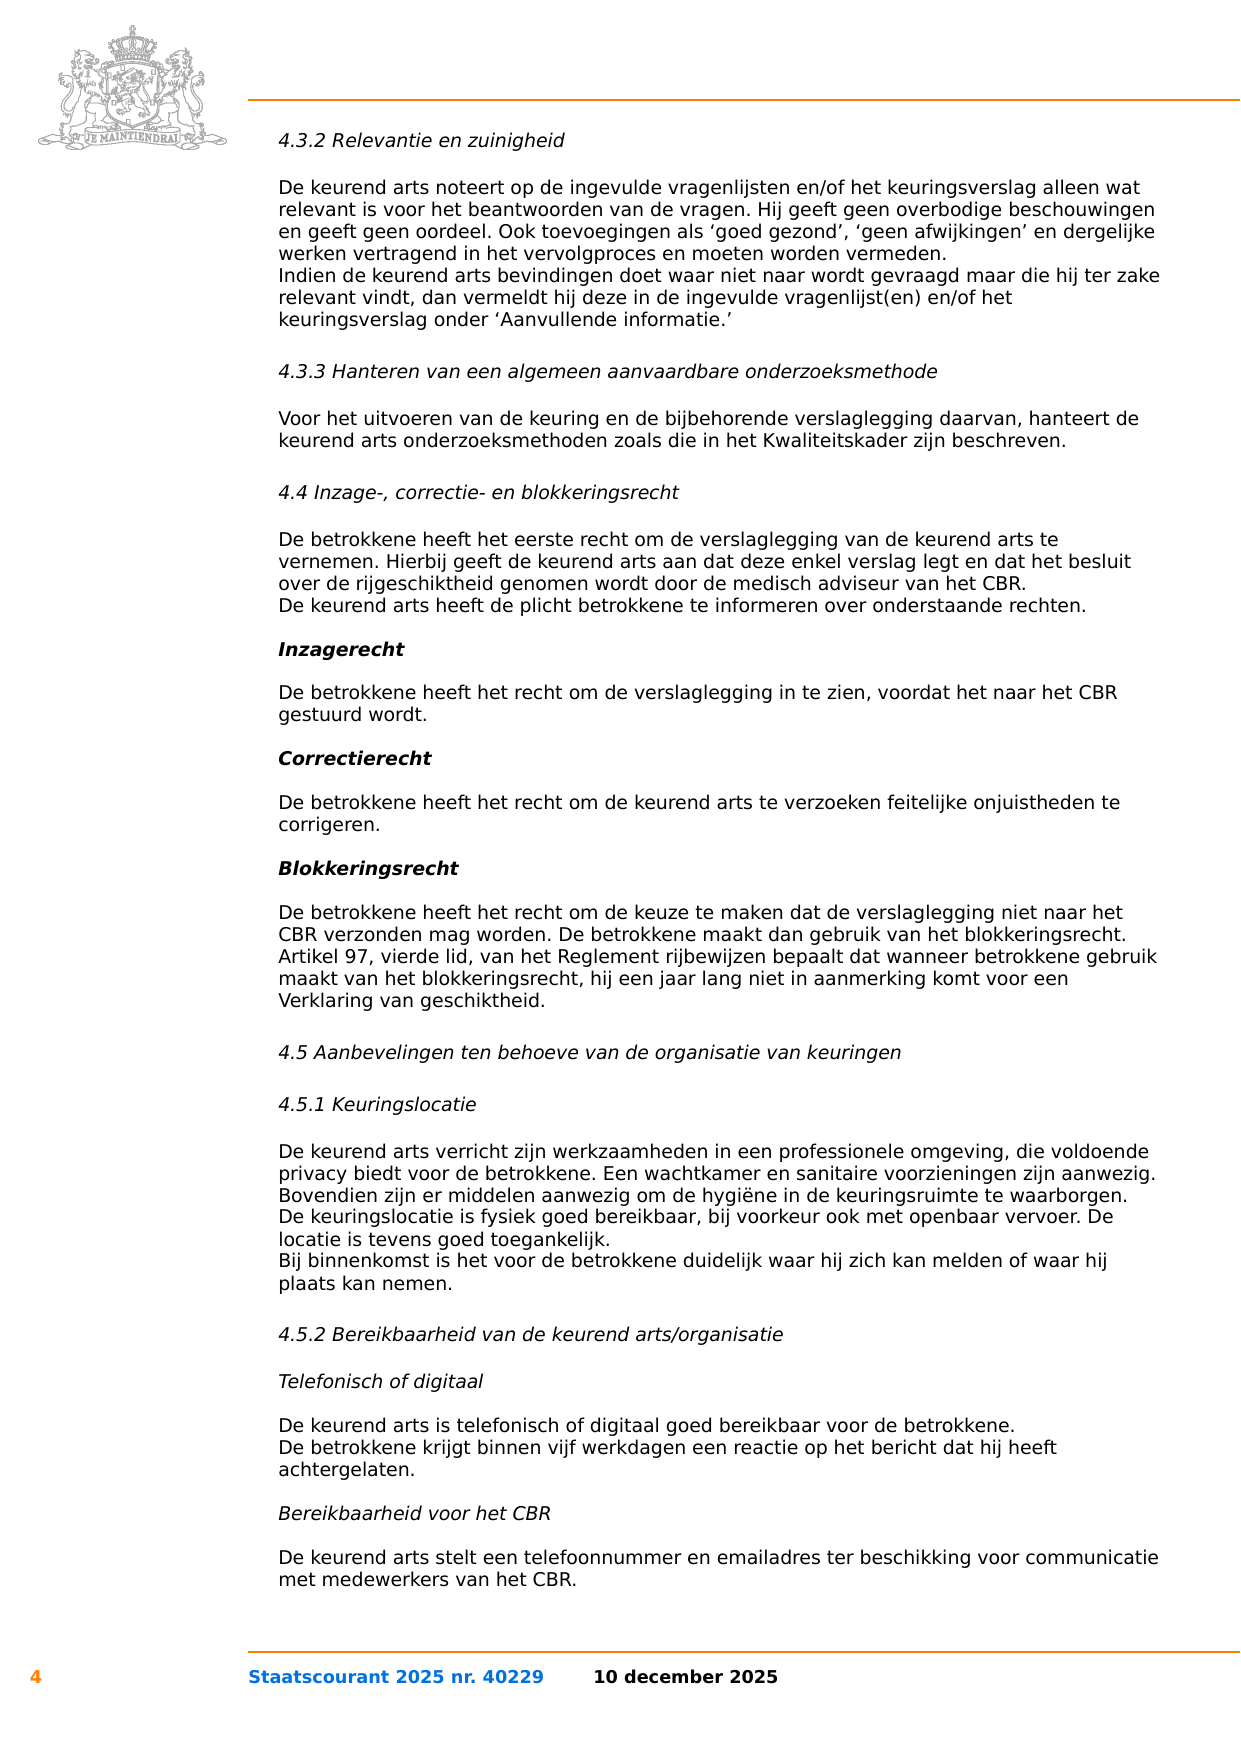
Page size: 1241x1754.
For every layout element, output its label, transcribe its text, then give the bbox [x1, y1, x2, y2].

subtitle 4.5.2 Bereikbaarheid van de keurend arts/organisatie [278, 1324, 1163, 1346]
text Bij binnenkomst is het voor de betrokkene duidelijk waar hij zich kan melden of waar hij plaats kan nemen. [278, 1250, 1163, 1294]
text De keurend arts noteert op de ingevulde vragenlijsten en/of het keuringsverslag alleen wat relevant is voor het beantwoorden van de vragen. Hij geeft geen overbodige beschouwingen en geeft geen oordeel. Ook toevoegingen als ‘goed gezond’, ‘geen afwijkingen’ en dergelijke werken vertragend in het vervolgproces en moeten worden vermeden. [278, 177, 1163, 265]
text Indien de keurend arts bevindingen doet waar niet naar wordt gevraagd maar die hij ter zake relevant vindt, dan vermeldt hij deze in de ingevulde vragenlijst(en) en/of het keuringsverslag onder ‘Aanvullende informatie.’ [278, 265, 1163, 331]
subtitle 4.3.2 Relevantie en zuinigheid [278, 130, 1163, 152]
subtitle Correctierecht [278, 748, 1163, 770]
text De betrokkene krijgt binnen vijf werkdagen een reactie op het bericht dat hij heeft achtergelaten. [278, 1437, 1163, 1481]
text De betrokkene heeft het recht om de keuze te maken dat de verslaglegging niet naar het CBR verzonden mag worden. De betrokkene maakt dan gebruik van het blokkeringsrecht. Artikel 97, vierde lid, van het Reglement rijbewijzen bepaalt dat wanneer betrokkene gebruik maakt van het blokkeringsrecht, hij een jaar lang niet in aanmerking komt voor een Verklaring van geschiktheid. [278, 902, 1163, 1012]
text De keurend arts stelt een telefoonnummer en emailadres ter beschikking voor communicatie met medewerkers van het CBR. [278, 1547, 1163, 1591]
subtitle 4.4 Inzage-, correctie- en blokkeringsrecht [278, 482, 1163, 504]
subtitle 4.5 Aanbevelingen ten behoeve van de organisatie van keuringen [278, 1042, 1163, 1063]
text De betrokkene heeft het eerste recht om de verslaglegging van de keurend arts te vernemen. Hierbij geeft de keurend arts aan dat deze enkel verslag legt en dat het besluit over de rijgeschiktheid genomen wordt door de medisch adviseur van het CBR. [278, 529, 1163, 594]
text De keuringslocatie is fysiek goed bereikbaar, bij voorkeur ook met openbaar vervoer. De locatie is tevens goed toegankelijk. [278, 1206, 1163, 1250]
text De betrokkene heeft het recht om de verslaglegging in te zien, voordat het naar het CBR gestuurd wordt. [278, 682, 1163, 726]
text De keurend arts verricht zijn werkzaamheden in een professionele omgeving, die voldoende privacy biedt voor de betrokkene. Een wachtkamer en sanitaire voorzieningen zijn aanwezig. Bovendien zijn er middelen aanwezig om de hygiëne in de keuringsruimte te waarborgen. [278, 1141, 1163, 1206]
subtitle Bereikbaarheid voor het CBR [278, 1503, 1163, 1525]
subtitle Inzagerecht [278, 638, 1163, 660]
subtitle 4.5.1 Keuringslocatie [278, 1093, 1163, 1116]
picture [38, 25, 227, 150]
subtitle Telefonisch of digitaal [278, 1371, 1163, 1393]
subtitle 4.3.3 Hanteren van een algemeen aanvaardbare onderzoeksmethode [278, 361, 1163, 383]
text De betrokkene heeft het recht om de keurend arts te verzoeken feitelijke onjuistheden te corrigeren. [278, 792, 1163, 836]
text De keurend arts heeft de plicht betrokkene te informeren over onderstaande rechten. [278, 594, 1163, 617]
subtitle Blokkeringsrecht [278, 858, 1163, 880]
text Voor het uitvoeren van de keuring en de bijbehorende verslaglegging daarvan, hanteert de keurend arts onderzoeksmethoden zoals die in het Kwaliteitskader zijn beschreven. [278, 408, 1163, 452]
text De keurend arts is telefonisch of digitaal goed bereikbaar voor de betrokkene. [278, 1415, 1163, 1437]
